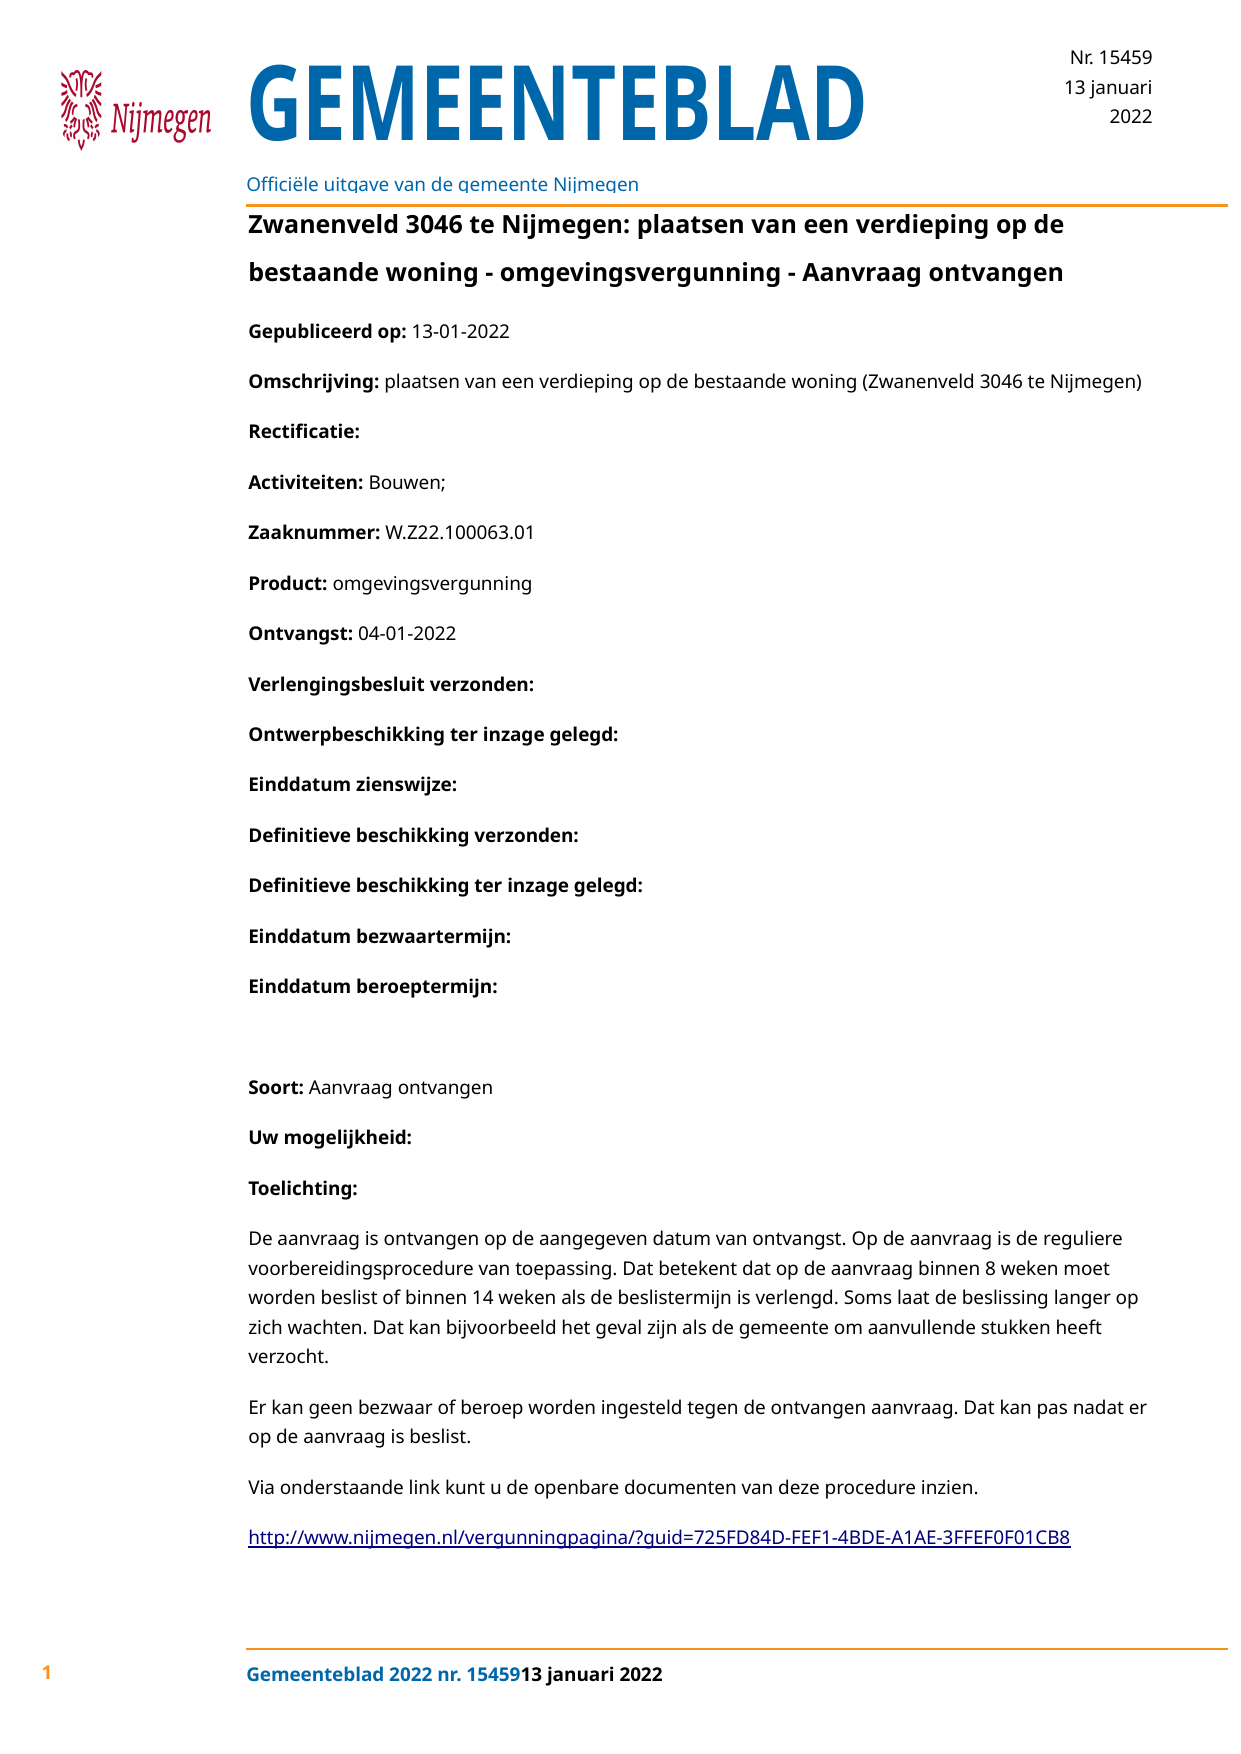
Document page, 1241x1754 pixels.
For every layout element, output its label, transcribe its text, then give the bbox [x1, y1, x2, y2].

text Definitieve beschikking verzonden: [248, 822, 1152, 848]
text Omschrijving: plaatsen van een verdieping op de bestaande woning (Zwanenveld 3046 te Nijmegen) [248, 368, 1152, 394]
text Einddatum beroeptermijn: [248, 973, 1152, 999]
text Toelichting: [248, 1175, 1152, 1201]
text http://www.nijmegen.nl/vergunningpagina/?guid=725FD84D-FEF1-4BDE-A1AE-3FFEF0F01CB8 [248, 1524, 1152, 1550]
text Er kan geen bezwaar of beroep worden ingesteld tegen de ontvangen aanvraag. Dat kan pas nadat er op de aanvraag is beslist. [248, 1394, 1152, 1449]
text Verlengingsbesluit verzonden: [248, 671, 1152, 697]
text Via onderstaande link kunt u de openbare documenten van deze procedure inzien. [248, 1474, 1152, 1500]
text Gepubliceerd op: 13-01-2022 [248, 318, 1152, 344]
text Definitieve beschikking ter inzage gelegd: [248, 872, 1152, 898]
text Ontwerpbeschikking ter inzage gelegd: [248, 721, 1152, 747]
text Activiteiten: Bouwen; [248, 469, 1152, 495]
picture [41, 47, 231, 172]
text Zaaknummer: W.Z22.100063.01 [248, 519, 1152, 545]
text Einddatum bezwaartermijn: [248, 923, 1152, 949]
text Uw mogelijkheid: [248, 1124, 1152, 1150]
text Soort: Aanvraag ontvangen [248, 1074, 1152, 1100]
text Rectificatie: [248, 419, 1152, 444]
text Product: omgevingsvergunning [248, 570, 1152, 596]
text Zwanenveld 3046 te Nijmegen: plaatsen van een verdieping op de bestaande woning - omgevingsvergunning - Aanvraag ontvangen [248, 207, 1152, 288]
text Ontvangst: 04-01-2022 [248, 620, 1152, 646]
text Einddatum zienswijze: [248, 772, 1152, 797]
text De aanvraag is ontvangen op de aangegeven datum van ontvangst. Op de aanvraag is de reguliere voorbereidingsprocedure van toepassing. Dat betekent dat op de aanvraag binnen 8 weken moet worden beslist of binnen 14 weken als de beslistermijn is verlengd. Soms laat de beslissing langer op zich wachten. Dat kan bijvoorbeeld het geval zijn als de gemeente om aanvullende stukken heeft verzocht. [248, 1225, 1152, 1369]
